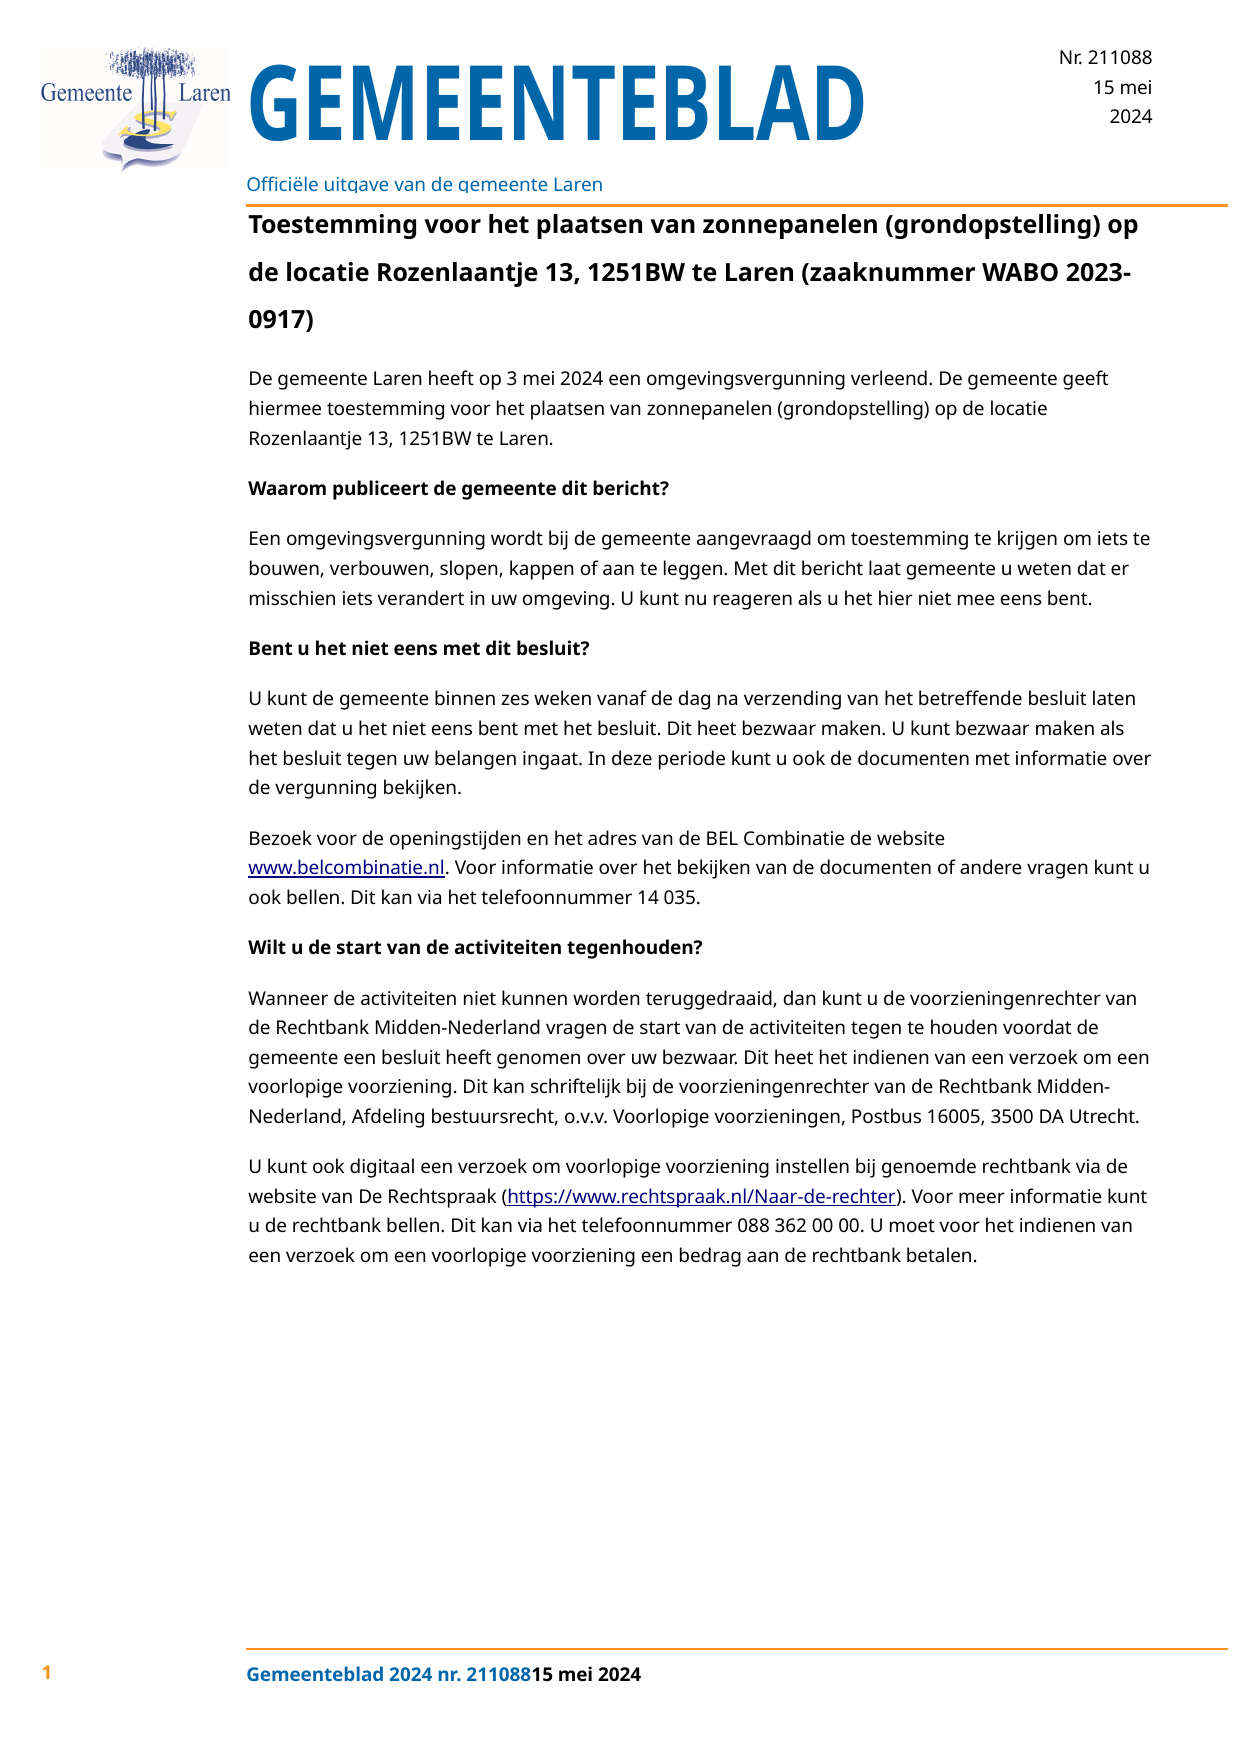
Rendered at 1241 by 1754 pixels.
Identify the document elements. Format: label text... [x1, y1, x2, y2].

text Wanneer de activiteiten niet kunnen worden teruggedraaid, dan kunt u de voorzieningenrechter van de Rechtbank Midden-Nederland vragen de start van de activiteiten tegen te houden voordat de gemeente een besluit heeft genomen over uw bezwaar. Dit heet het indienen van een verzoek om een voorlopige voorziening. Dit kan schriftelijk bij de voorzieningenrechter van de Rechtbank Midden-Nederland, Afdeling bestuursrecht, o.v.v. Voorlopige voorzieningen, Postbus 16005, 3500 DA Utrecht. [248, 985, 1152, 1129]
text Wilt u de start van de activiteiten tegenhouden? [248, 934, 1152, 960]
text Een omgevingsvergunning wordt bij de gemeente aangevraagd om toestemming te krijgen om iets te bouwen, verbouwen, slopen, kappen of aan te leggen. Met dit bericht laat gemeente u weten dat er misschien iets verandert in uw omgeving. U kunt nu reageren als u het hier niet mee eens bent. [248, 526, 1152, 610]
text U kunt ook digitaal een verzoek om voorlopige voorziening instellen bij genoemde rechtbank via de website van De Rechtspraak (https://www.rechtspraak.nl/Naar-de-rechter). Voor meer informatie kunt u de rechtbank bellen. Dit kan via het telefoonnummer 088 362 00 00. U moet voor het indienen van een verzoek om een voorlopige voorziening een bedrag aan de rechtbank betalen. [248, 1153, 1152, 1268]
picture [41, 47, 231, 172]
text U kunt de gemeente binnen zes weken vanaf de dag na verzending van het betreffende besluit laten weten dat u het niet eens bent met het besluit. Dit heet bezwaar maken. U kunt bezwaar maken als het besluit tegen uw belangen ingaat. In deze periode kunt u ook de documenten met informatie over de vergunning bekijken. [248, 686, 1152, 800]
text De gemeente Laren heeft op 3 mei 2024 een omgevingsvergunning verleend. De gemeente geeft hiermee toestemming voor het plaatsen van zonnepanelen (grondopstelling) op de locatie Rozenlaantje 13, 1251BW te Laren. [248, 366, 1152, 450]
text Bent u het niet eens met dit besluit? [248, 635, 1152, 661]
text Toestemming voor het plaatsen van zonnepanelen (grondopstelling) op de locatie Rozenlaantje 13, 1251BW te Laren (zaaknummer WABO 2023-0917) [248, 207, 1152, 336]
text Bezoek voor de openingstijden en het adres van de BEL Combinatie de website www.belcombinatie.nl. Voor informatie over het bekijken van de documenten of andere vragen kunt u ook bellen. Dit kan via het telefoonnummer 14 035. [248, 825, 1152, 909]
text Waarom publiceert de gemeente dit bericht? [248, 475, 1152, 501]
